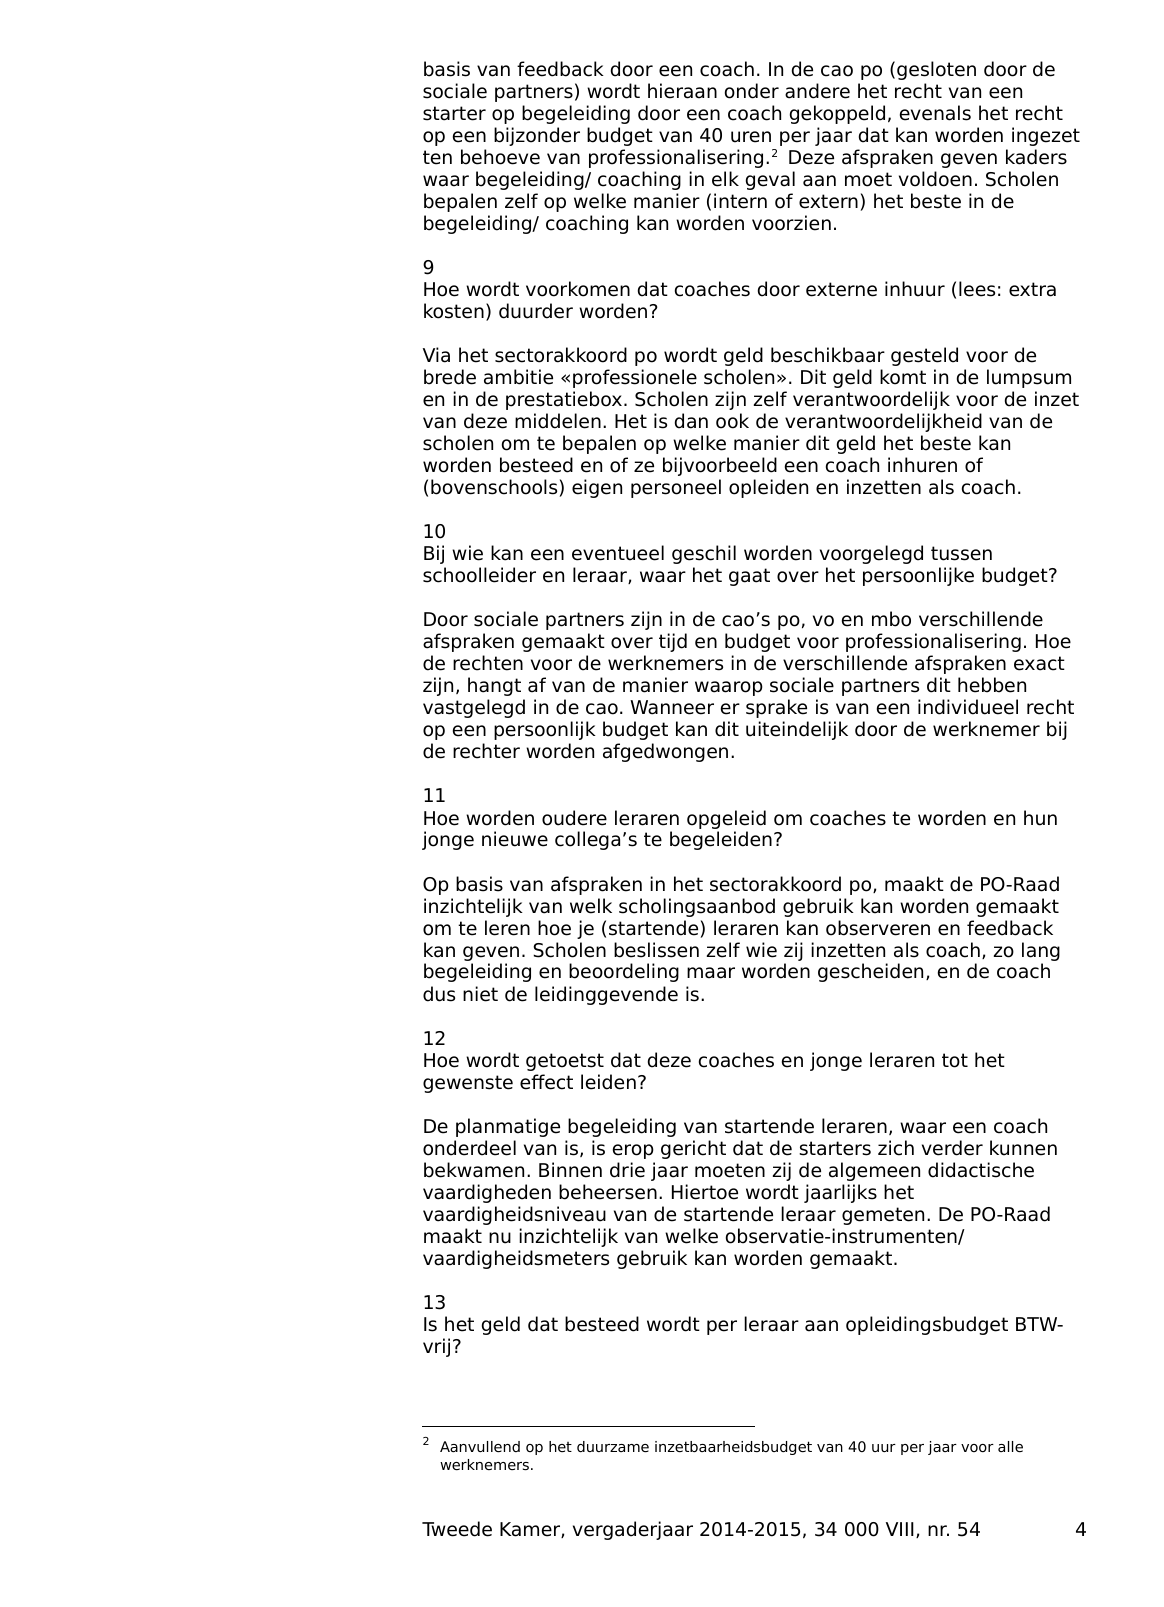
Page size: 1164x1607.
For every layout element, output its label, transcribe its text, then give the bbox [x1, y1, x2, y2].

text Is het geld dat besteed wordt per leraar aan opleidingsbudget BTW-vrij? [422, 1314, 1087, 1358]
text 9 [422, 257, 1087, 279]
text Door sociale partners zijn in de cao’s po, vo en mbo verschillende afspraken gemaakt over tijd en budget voor professionalisering. Hoe de rechten voor de werknemers in de verschillende afspraken exact zijn, hangt af van de manier waarop sociale partners dit hebben vastgelegd in de cao. Wanneer er sprake is van een individueel recht op een persoonlijk budget kan dit uiteindelijk door de werknemer bij de rechter worden afgedwongen. [422, 609, 1087, 763]
text basis van feedback door een coach. In de cao po (gesloten door de sociale partners) wordt hieraan onder andere het recht van een starter op begeleiding door een coach gekoppeld, evenals het recht op een bijzonder budget van 40 uren per jaar dat kan worden ingezet ten behoeve van professionalisering. Deze afspraken geven kaders waar begeleiding/ coaching in elk geval aan moet voldoen. Scholen bepalen zelf op welke manier (intern of extern) het beste in de begeleiding/ coaching kan worden voorzien. [422, 59, 1087, 235]
text De planmatige begeleiding van startende leraren, waar een coach onderdeel van is, is erop gericht dat de starters zich verder kunnen bekwamen. Binnen drie jaar moeten zij de algemeen didactische vaardigheden beheersen. Hiertoe wordt jaarlijks het vaardigheidsniveau van de startende leraar gemeten. De PO-Raad maakt nu inzichtelijk van welke observatie-instrumenten/ vaardigheidsmeters gebruik kan worden gemaakt. [422, 1116, 1087, 1269]
text 10 [422, 521, 1087, 543]
text 13 [422, 1292, 1087, 1314]
text Hoe worden oudere leraren opgeleid om coaches te worden en hun jonge nieuwe collega’s te begeleiden? [422, 807, 1087, 851]
text 11 [422, 785, 1087, 807]
text 12 [422, 1028, 1087, 1049]
text Via het sectorakkoord po wordt geld beschikbaar gesteld voor de brede ambitie «professionele scholen». Dit geld komt in de lumpsum en in de prestatiebox. Scholen zijn zelf verantwoordelijk voor de inzet van deze middelen. Het is dan ook de verantwoordelijkheid van de scholen om te bepalen op welke manier dit geld het beste kan worden besteed en of ze bijvoorbeeld een coach inhuren of (bovenschools) eigen personeel opleiden en inzetten als coach. [422, 345, 1087, 499]
text Bij wie kan een eventueel geschil worden voorgelegd tussen schoolleider en leraar, waar het gaat over het persoonlijke budget? [422, 543, 1087, 587]
text Hoe wordt voorkomen dat coaches door externe inhuur (lees: extra kosten) duurder worden? [422, 279, 1087, 323]
text Hoe wordt getoetst dat deze coaches en jonge leraren tot het gewenste effect leiden? [422, 1049, 1087, 1093]
text Aanvullend op het duurzame inzetbaarheidsbudget van 40 uur per jaar voor alle werknemers. [422, 1435, 1087, 1474]
text Op basis van afspraken in het sectorakkoord po, maakt de PO-Raad inzichtelijk van welk scholingsaanbod gebruik kan worden gemaakt om te leren hoe je (startende) leraren kan observeren en feedback kan geven. Scholen beslissen zelf wie zij inzetten als coach, zo lang begeleiding en beoordeling maar worden gescheiden, en de coach dus niet de leidinggevende is. [422, 873, 1087, 1005]
